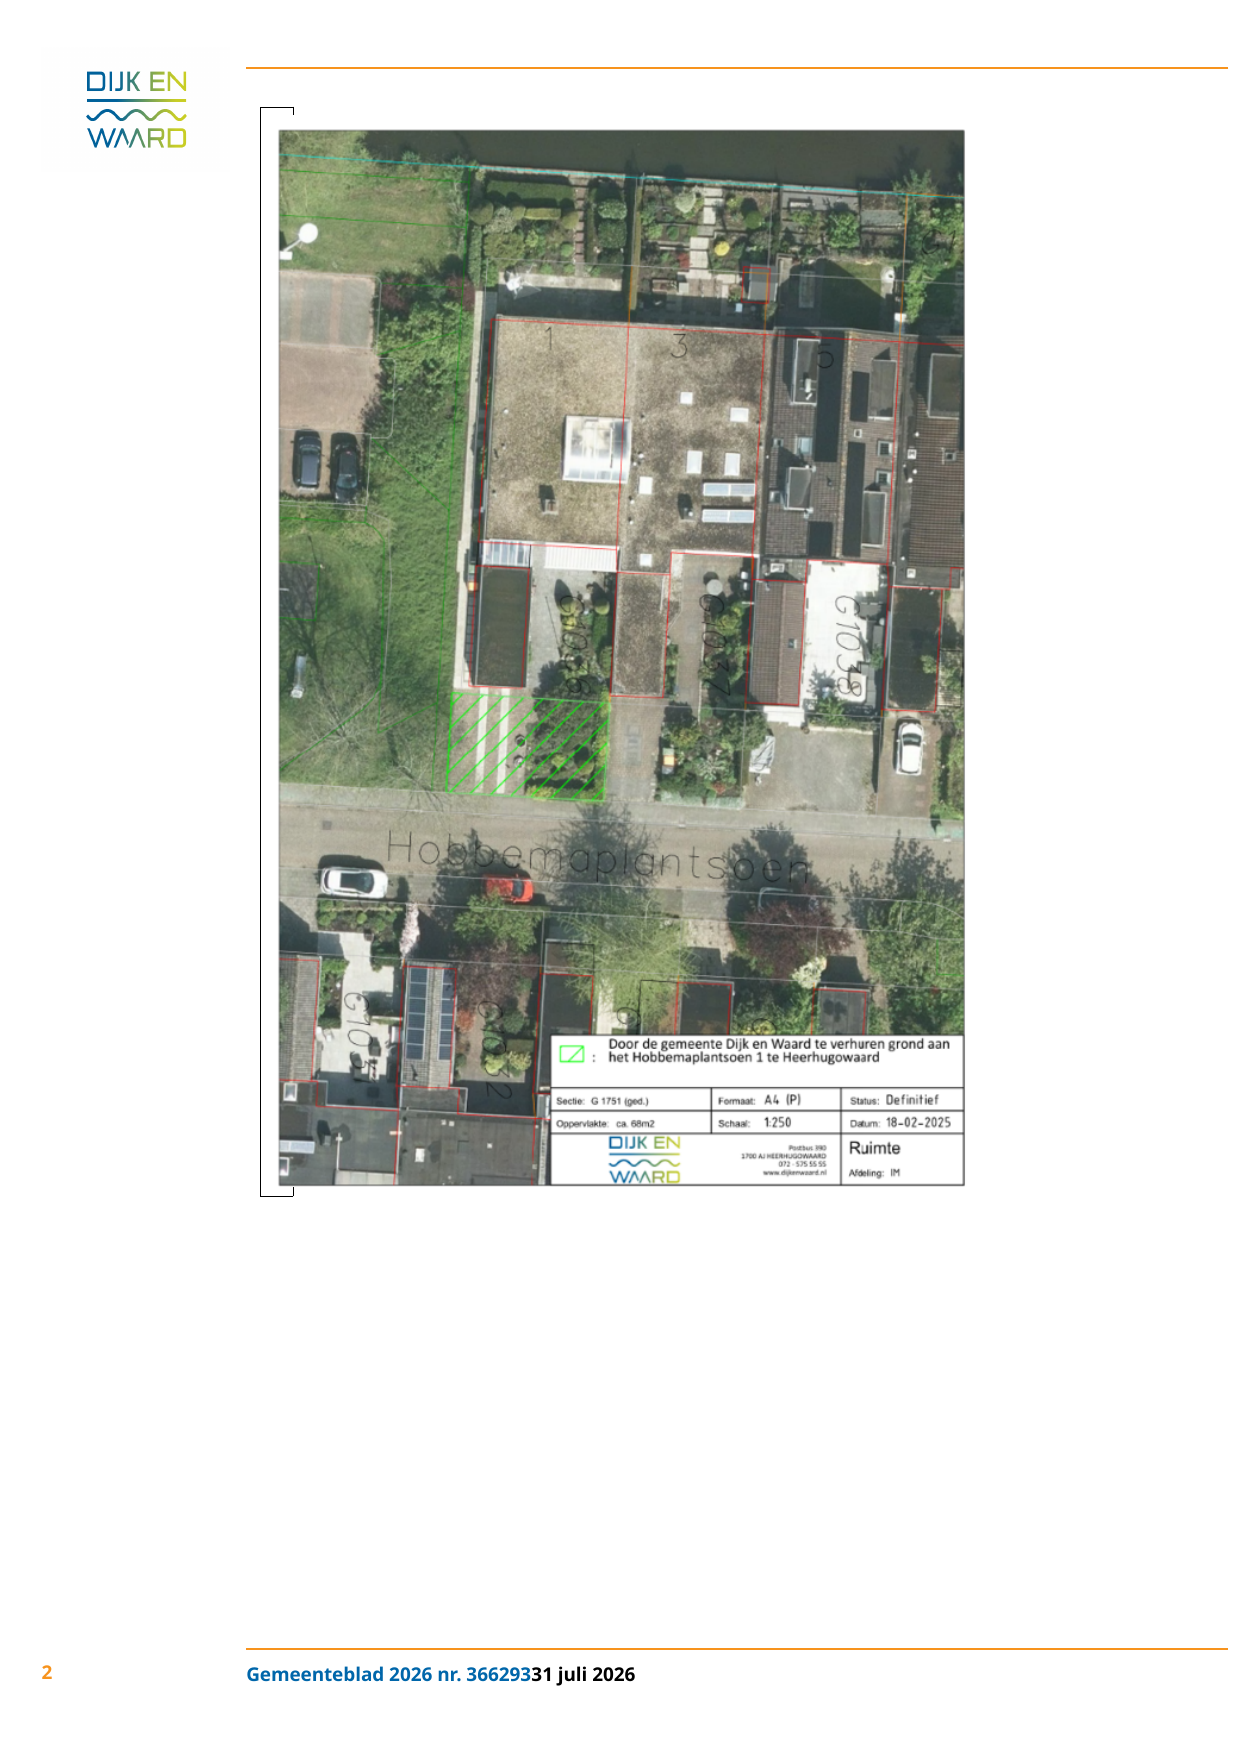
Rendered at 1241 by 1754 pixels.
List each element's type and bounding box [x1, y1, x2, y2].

picture [268, 115, 978, 1187]
picture [41, 47, 231, 172]
